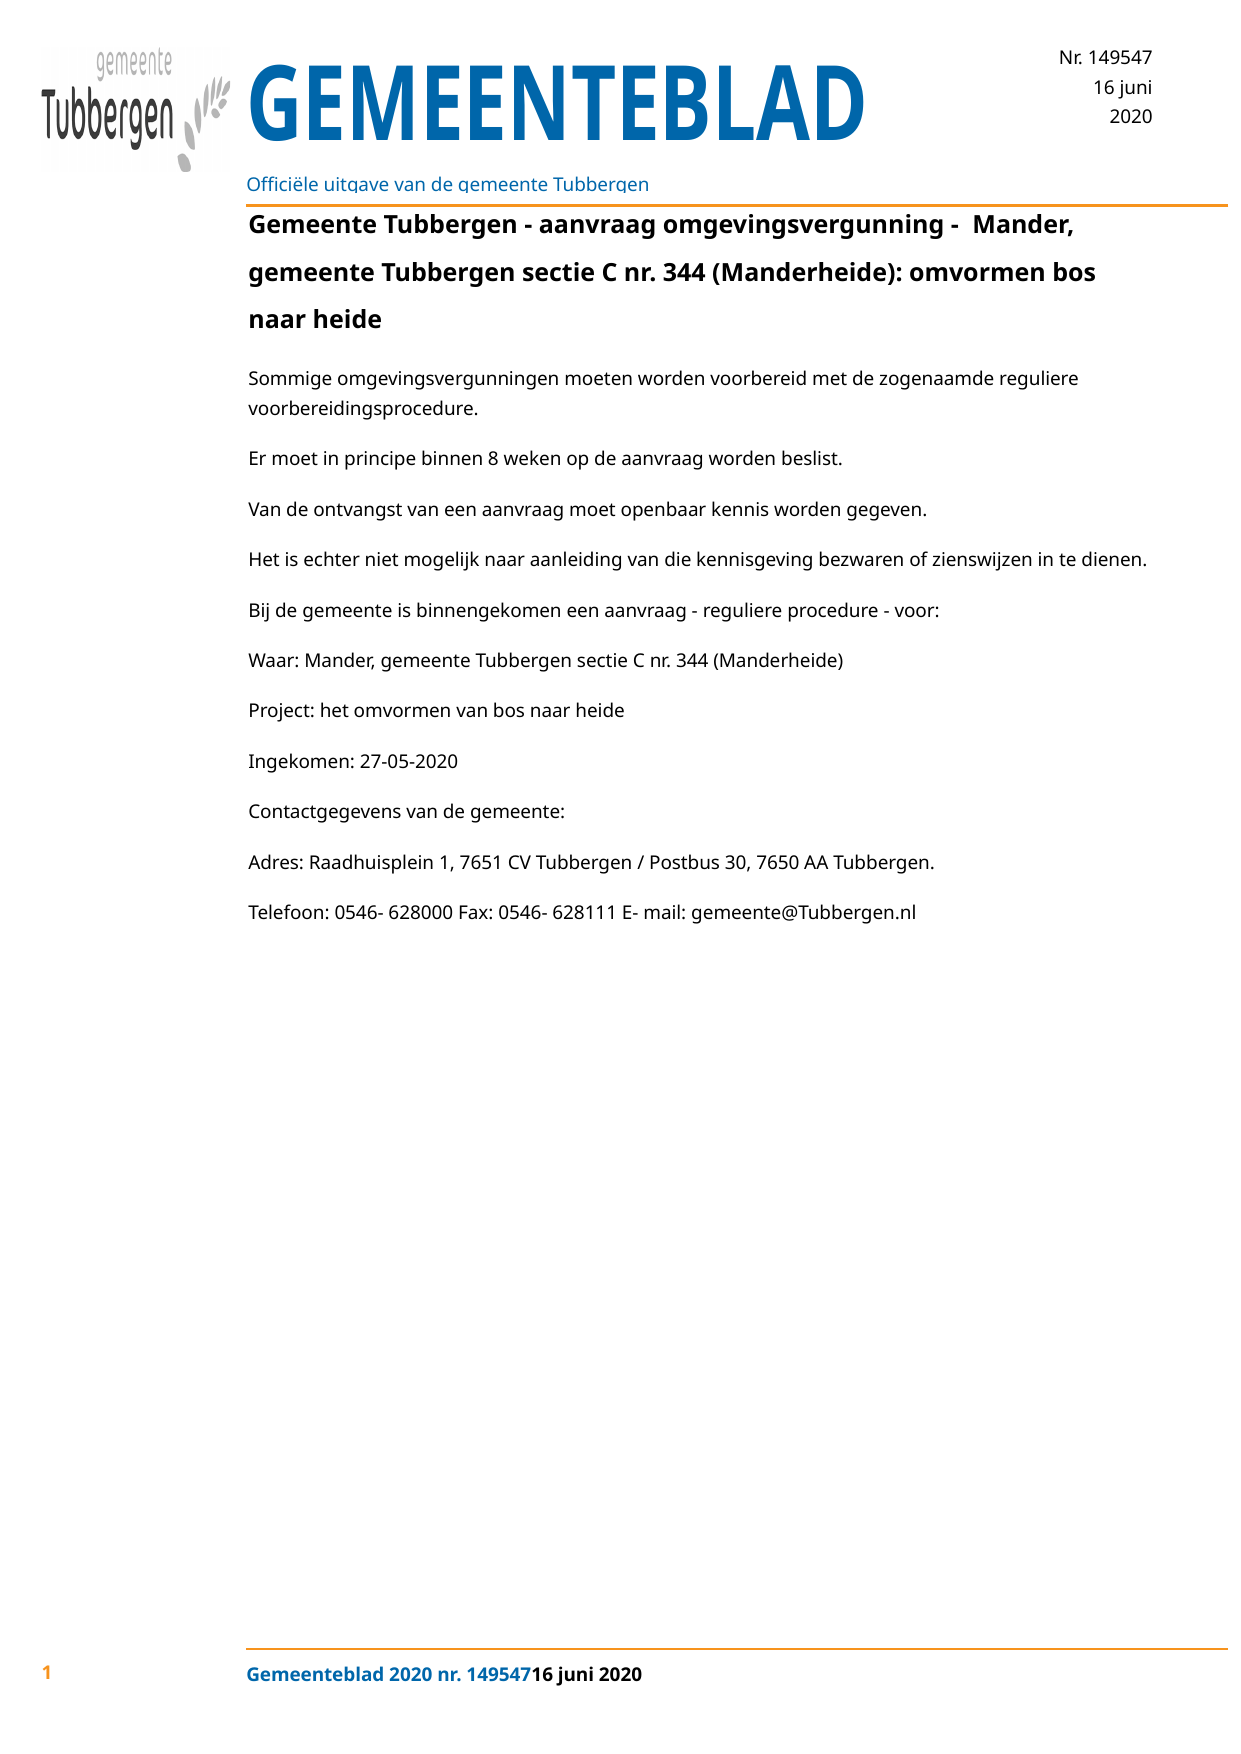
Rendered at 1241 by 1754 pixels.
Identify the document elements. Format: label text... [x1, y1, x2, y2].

picture [41, 47, 231, 172]
text Bij de gemeente is binnengekomen een aanvraag - reguliere procedure - voor: [248, 597, 1152, 622]
text Contactgegevens van de gemeente: [248, 798, 1152, 824]
text Ingekomen: 27-05-2020 [248, 748, 1152, 774]
text Waar: Mander, gemeente Tubbergen sectie C nr. 344 (Manderheide) [248, 647, 1152, 673]
text Project: het omvormen van bos naar heide [248, 698, 1152, 723]
text Adres: Raadhuisplein 1, 7651 CV Tubbergen / Postbus 30, 7650 AA Tubbergen. [248, 849, 1152, 874]
text Gemeente Tubbergen - aanvraag omgevingsvergunning - Mander, gemeente Tubbergen sectie C nr. 344 (Manderheide): omvormen bos naar heide [248, 207, 1152, 336]
text Het is echter niet mogelijk naar aanleiding van die kennisgeving bezwaren of zienswijzen in te dienen. [248, 546, 1152, 572]
text Telefoon: 0546- 628000 Fax: 0546- 628111 E- mail: gemeente@Tubbergen.nl [248, 899, 1152, 925]
text Sommige omgevingsvergunningen moeten worden voorbereid met de zogenaamde reguliere voorbereidingsprocedure. [248, 366, 1152, 421]
text Er moet in principe binnen 8 weken op de aanvraag worden beslist. [248, 446, 1152, 471]
text Van de ontvangst van een aanvraag moet openbaar kennis worden gegeven. [248, 496, 1152, 522]
